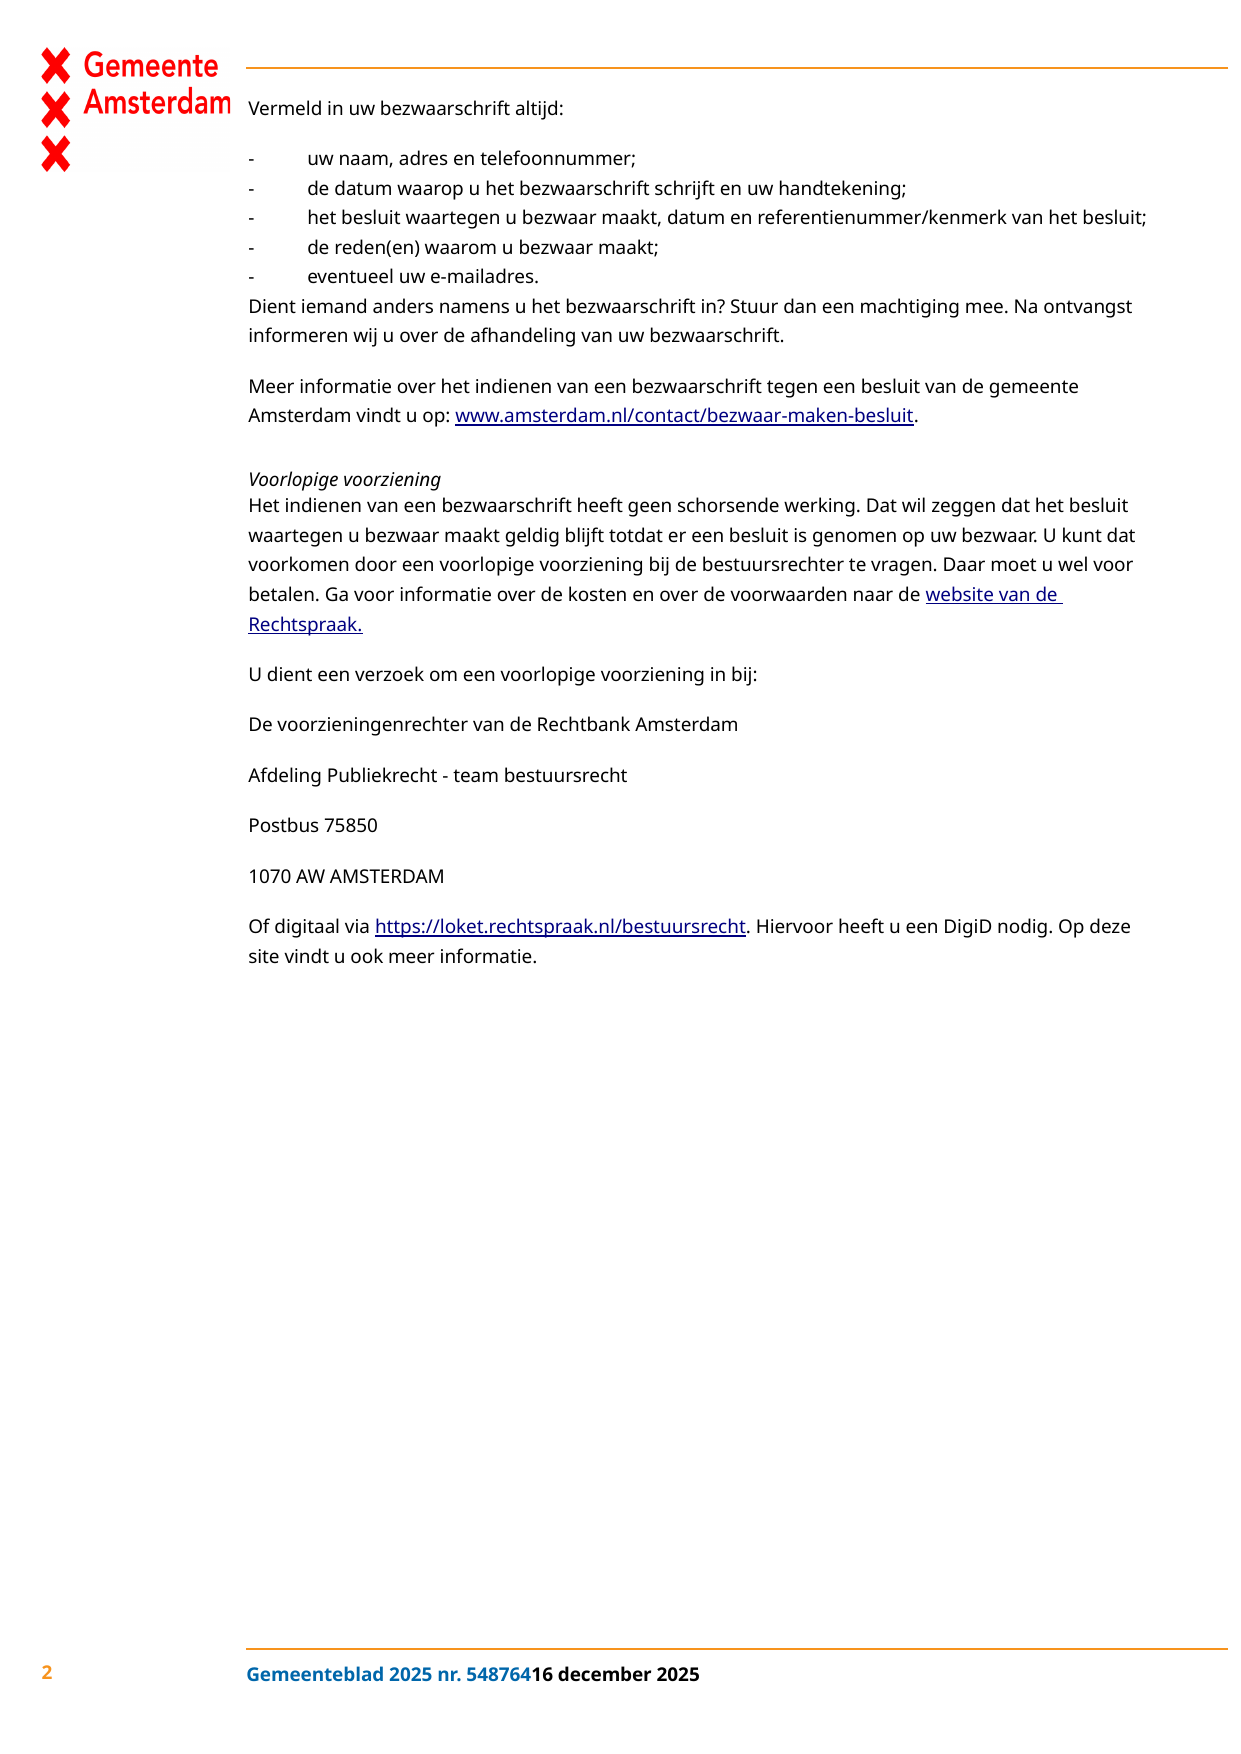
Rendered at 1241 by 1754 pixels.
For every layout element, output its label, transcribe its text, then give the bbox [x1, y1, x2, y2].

text Voorlopige voorziening [248, 467, 1152, 492]
text 1070 AW AMSTERDAM [248, 863, 1152, 888]
text Afdeling Publiekrecht - team bestuursrecht [248, 762, 1152, 788]
text Postbus 75850 [248, 812, 1152, 838]
text Meer informatie over het indienen van een bezwaarschrift tegen een besluit van de gemeente Amsterdam vindt u op: www.amsterdam.nl/contact/bezwaar-maken-besluit. [248, 373, 1152, 428]
list de datum waarop u het bezwaarschrift schrijft en uw handtekening; [248, 175, 1152, 201]
text Of digitaal via https://loket.rechtspraak.nl/bestuursrecht. Hiervoor heeft u een DigiD nodig. Op deze site vindt u ook meer informatie. [248, 913, 1152, 968]
picture [41, 47, 231, 172]
text U dient een verzoek om een voorlopige voorziening in bij: [248, 661, 1152, 687]
text Het indienen van een bezwaarschrift heeft geen schorsende werking. Dat wil zeggen dat het besluit waartegen u bezwaar maakt geldig blijft totdat er een besluit is genomen op uw bezwaar. U kunt dat voorkomen door een voorlopige voorziening bij de bestuursrechter te vragen. Daar moet u wel voor betalen. Ga voor informatie over de kosten en over de voorwaarden naar de website van de Rechtspraak. [248, 492, 1152, 636]
list het besluit waartegen u bezwaar maakt, datum en referentienummer/kenmerk van het besluit; [248, 204, 1152, 230]
text Vermeld in uw bezwaarschrift altijd: [248, 95, 1152, 121]
list eventueel uw e-mailadres. [248, 263, 1152, 289]
text Dient iemand anders namens u het bezwaarschrift in? Stuur dan een machtiging mee. Na ontvangst informeren wij u over de afhandeling van uw bezwaarschrift. [248, 293, 1152, 348]
text De voorzieningenrechter van de Rechtbank Amsterdam [248, 712, 1152, 737]
list uw naam, adres en telefoonnummer; [248, 145, 1152, 171]
list de reden(en) waarom u bezwaar maakt; [248, 234, 1152, 260]
